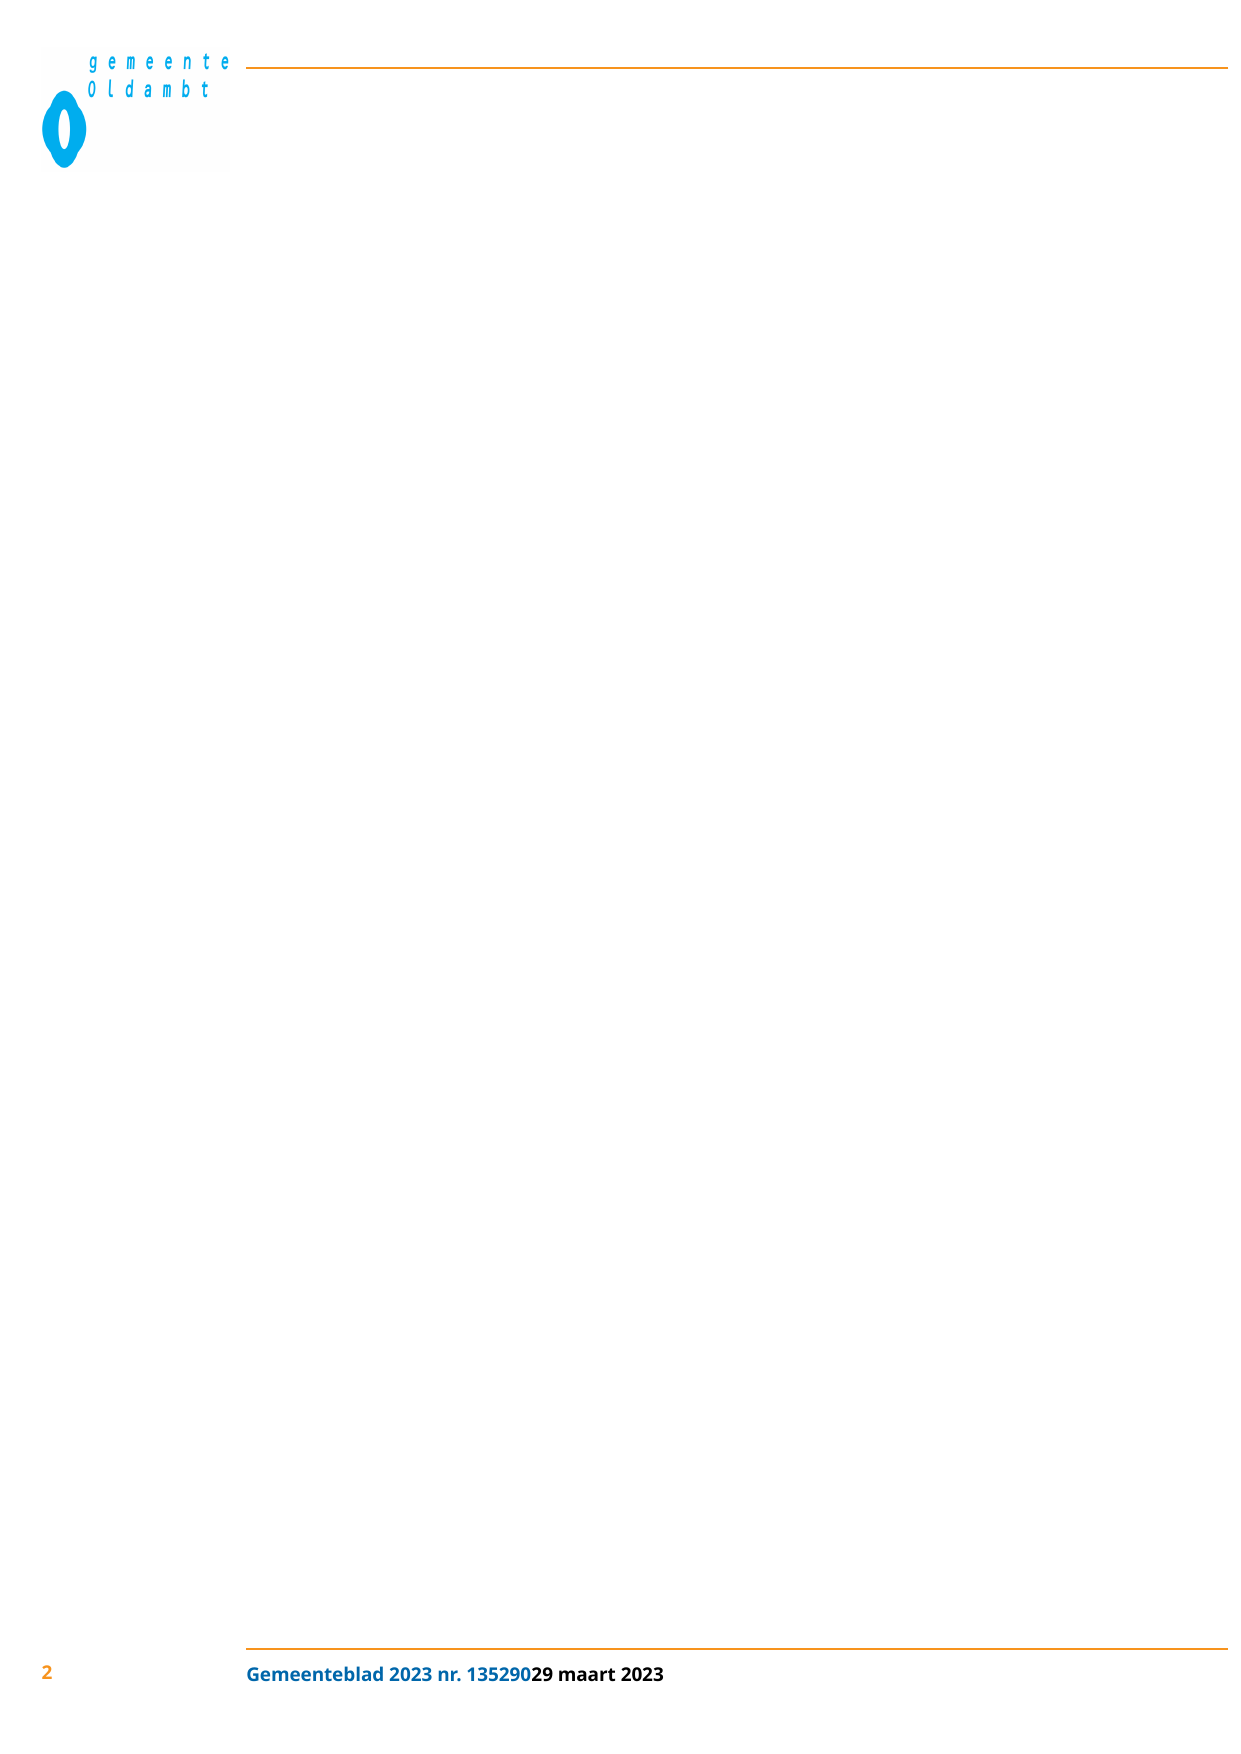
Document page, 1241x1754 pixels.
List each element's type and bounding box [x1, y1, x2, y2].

picture [41, 47, 231, 172]
